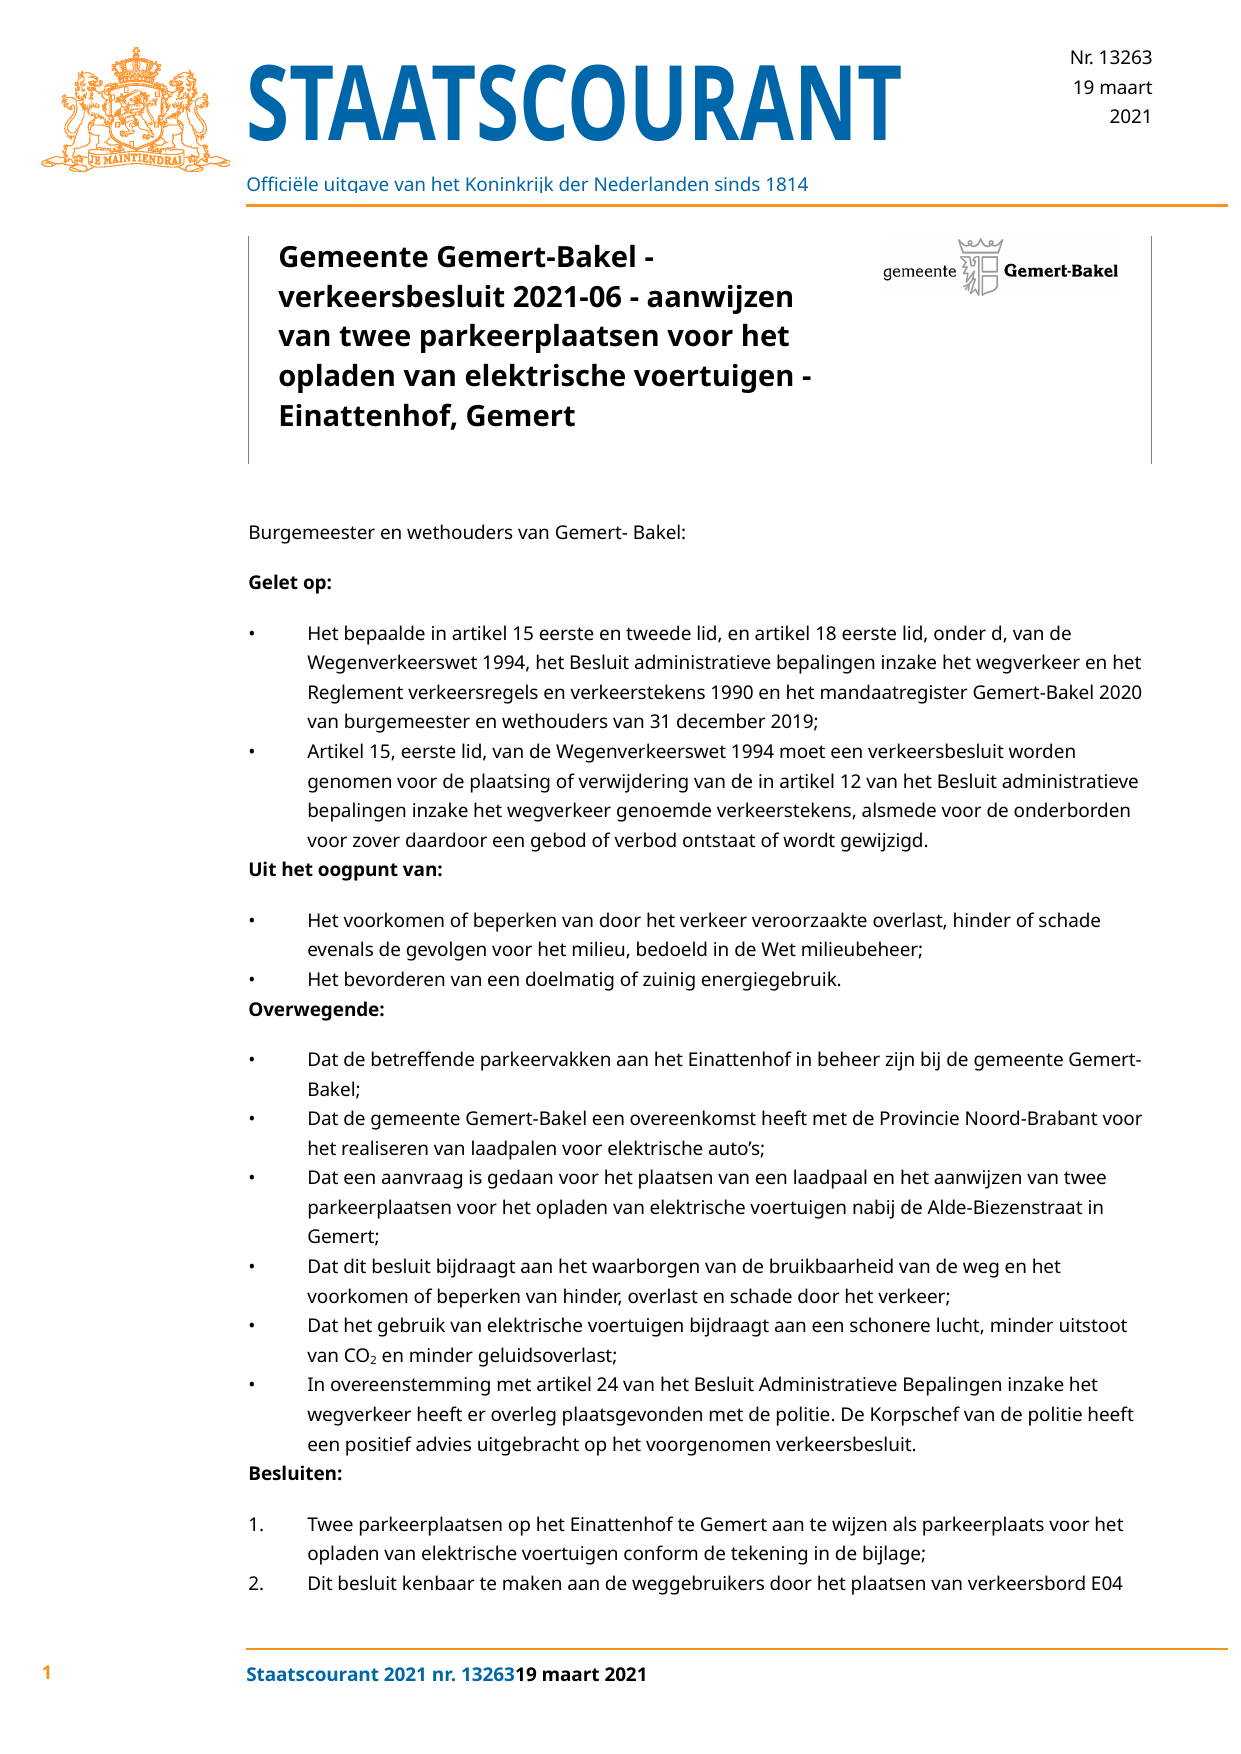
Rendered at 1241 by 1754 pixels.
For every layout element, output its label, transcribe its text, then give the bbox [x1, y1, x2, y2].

list Het bevorderen van een doelmatig of zuinig energiegebruik. [248, 966, 1152, 992]
list Dat de betreffende parkeervakken aan het Einattenhof in beheer zijn bij de gemeente Gemert-Bakel; [248, 1046, 1152, 1101]
list Dat dit besluit bijdraagt aan het waarborgen van de bruikbaarheid van de weg en het voorkomen of beperken van hinder, overlast en schade door het verkeer; [248, 1253, 1152, 1308]
list Het bepaalde in artikel 15 eerste en tweede lid, en artikel 18 eerste lid, onder d, van de Wegenverkeerswet 1994, het Besluit administratieve bepalingen inzake het wegverkeer en het Reglement verkeersregels en verkeerstekens 1990 en het mandaatregister Gemert-Bakel 2020 van burgemeester en wethouders van 31 december 2019; [248, 620, 1152, 734]
table_header [850, 236, 1151, 464]
text Gelet op: [248, 569, 1152, 595]
list In overeenstemming met artikel 24 van het Besluit Administratieve Bepalingen inzake het wegverkeer heeft er overleg plaatsgevonden met de politie. De Korpschef van de politie heeft een positief advies uitgebracht op het voorgenomen verkeersbesluit. [248, 1372, 1152, 1456]
list Het voorkomen of beperken van door het verkeer veroorzaakte overlast, hinder of schade evenals de gevolgen voor het milieu, bedoeld in de Wet milieubeheer; [248, 907, 1152, 962]
list Dat het gebruik van elektrische voertuigen bijdraagt aan een schonere lucht, minder uitstoot van CO2 en minder geluidsoverlast; [248, 1312, 1152, 1368]
picture [41, 47, 231, 172]
list Artikel 15, eerste lid, van de Wegenverkeerswet 1994 moet een verkeersbesluit worden genomen voor de plaatsing of verwijdering van de in artikel 12 van het Besluit administratieve bepalingen inzake het wegverkeer genoemde verkeerstekens, alsmede voor de onderborden voor zover daardoor een gebod of verbod ontstaat of wordt gewijzigd. [248, 738, 1152, 853]
list Dat een aanvraag is gedaan voor het plaatsen van een laadpaal en het aanwijzen van twee parkeerplaatsen voor het opladen van elektrische voertuigen nabij de Alde-Biezenstraat in Gemert; [248, 1164, 1152, 1249]
text Besluiten: [248, 1460, 1152, 1486]
table_header Gemeente Gemert-Bakel - verkeersbesluit 2021-06 - aanwijzen van twee parkeerplaatsen voor het opladen van elektrische voertuigen - Einattenhof, Gemert [249, 236, 850, 464]
list Dat de gemeente Gemert-Bakel een overeenkomst heeft met de Provincie Noord-Brabant voor het realiseren van laadpalen voor elektrische auto’s; [248, 1105, 1152, 1161]
text Burgemeester en wethouders van Gemert- Bakel: [248, 519, 1152, 545]
text Overwegende: [248, 996, 1152, 1021]
list Twee parkeerplaatsen op het Einattenhof te Gemert aan te wijzen als parkeerplaats voor het opladen van elektrische voertuigen conform de tekening in de bijlage; [248, 1511, 1152, 1566]
picture [882, 236, 1119, 297]
text Uit het oogpunt van: [248, 857, 1152, 882]
list Dit besluit kenbaar te maken aan de weggebruikers door het plaatsen van verkeersbord E04 [248, 1570, 1152, 1596]
